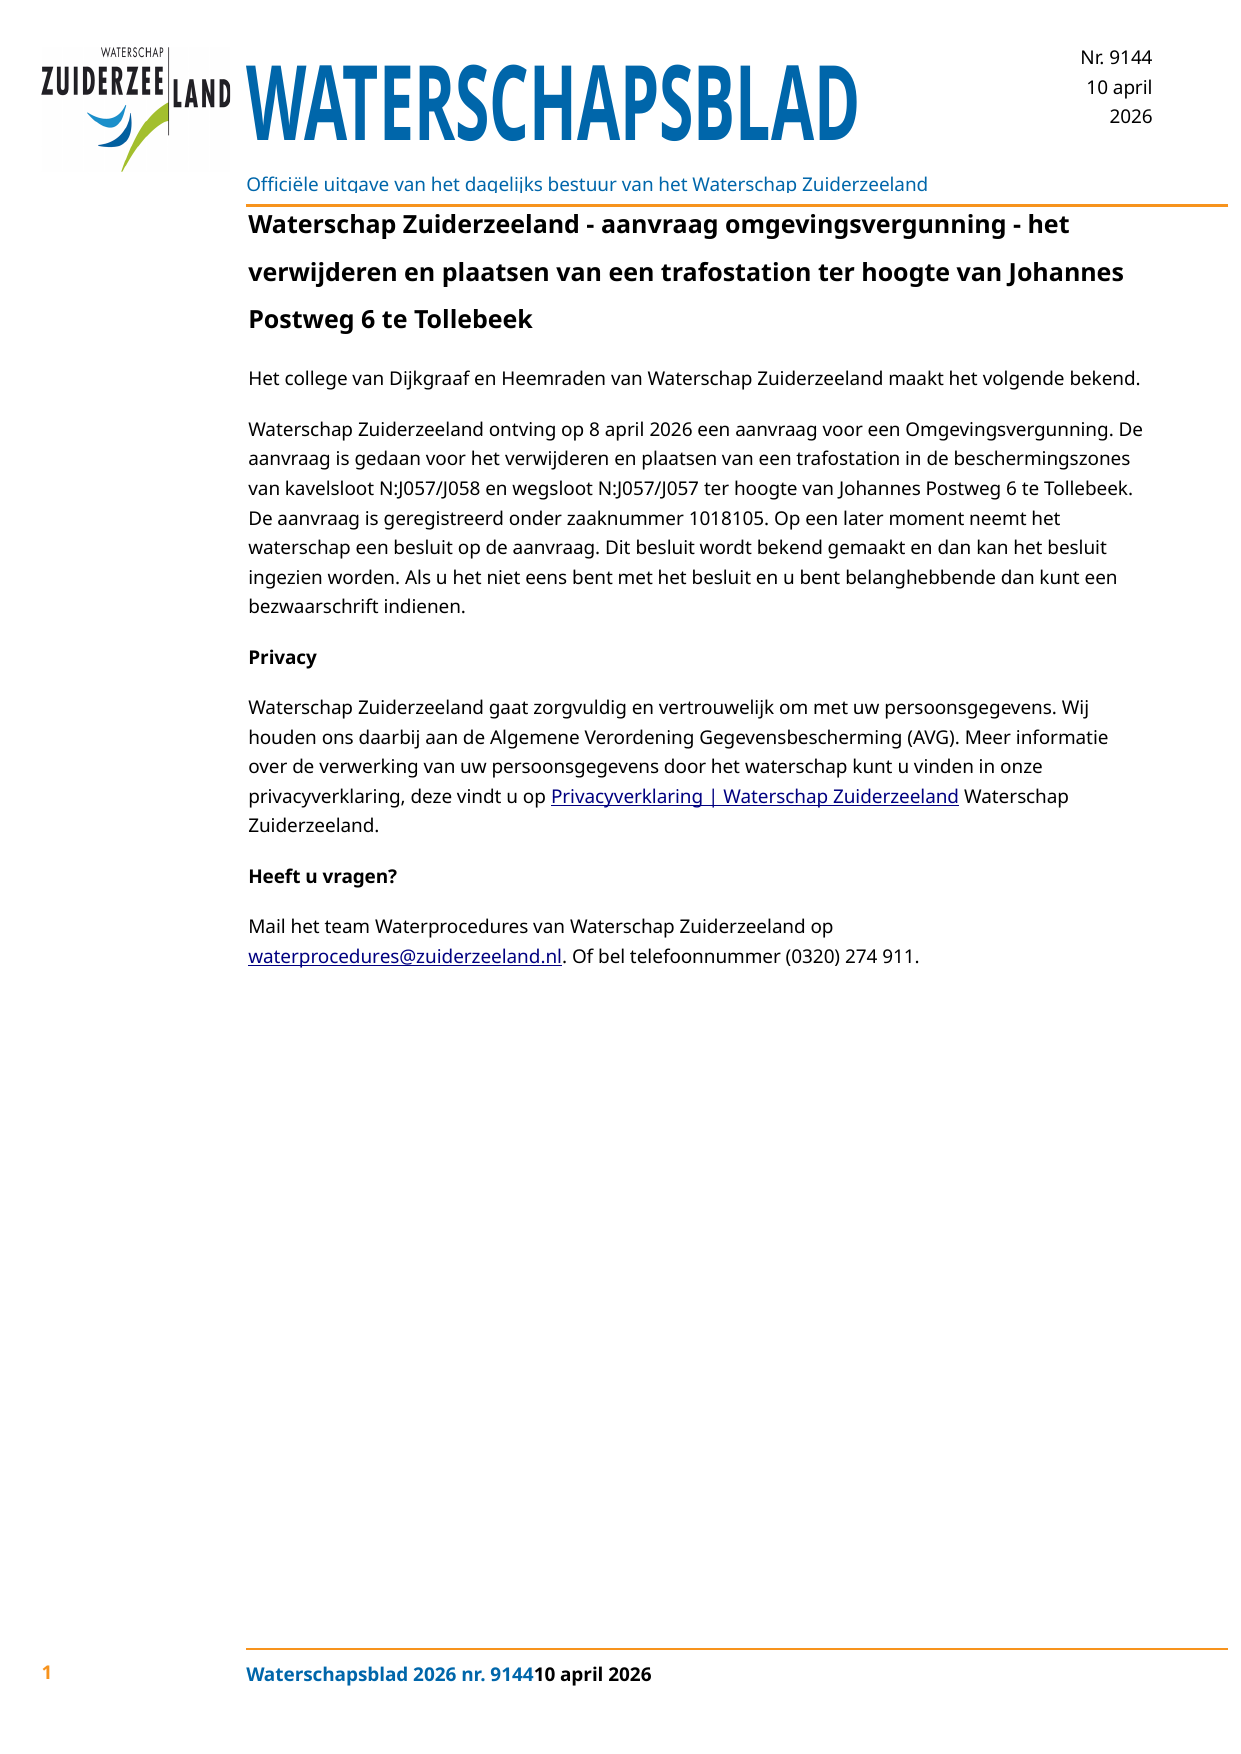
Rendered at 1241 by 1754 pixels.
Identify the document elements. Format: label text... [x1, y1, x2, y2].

picture [41, 47, 231, 172]
text Waterschap Zuiderzeeland gaat zorgvuldig en vertrouwelijk om met uw persoonsgegevens. Wij houden ons daarbij aan de Algemene Verordening Gegevensbescherming (AVG). Meer informatie over de verwerking van uw persoonsgegevens door het waterschap kunt u vinden in onze privacyverklaring, deze vindt u op Privacyverklaring | Waterschap Zuiderzeeland Waterschap Zuiderzeeland. [248, 694, 1152, 838]
text Waterschap Zuiderzeeland ontving op 8 april 2026 een aanvraag voor een Omgevingsvergunning. De aanvraag is gedaan voor het verwijderen en plaatsen van een trafostation in de beschermingszones van kavelsloot N:J057/J058 en wegsloot N:J057/J057 ter hoogte van Johannes Postweg 6 te Tollebeek. De aanvraag is geregistreerd onder zaaknummer 1018105. Op een later moment neemt het waterschap een besluit op de aanvraag. Dit besluit wordt bekend gemaakt en dan kan het besluit ingezien worden. Als u het niet eens bent met het besluit en u bent belanghebbende dan kunt een bezwaarschrift indienen. [248, 416, 1152, 619]
text Waterschap Zuiderzeeland - aanvraag omgevingsvergunning - het verwijderen en plaatsen van een trafostation ter hoogte van Johannes Postweg 6 te Tollebeek [248, 207, 1152, 336]
text Mail het team Waterprocedures van Waterschap Zuiderzeeland op waterprocedures@zuiderzeeland.nl. Of bel telefoonnummer (0320) 274 911. [248, 913, 1152, 969]
text Het college van Dijkgraaf en Heemraden van Waterschap Zuiderzeeland maakt het volgende bekend. [248, 366, 1152, 391]
text Heeft u vragen? [248, 863, 1152, 889]
text Privacy [248, 644, 1152, 669]
